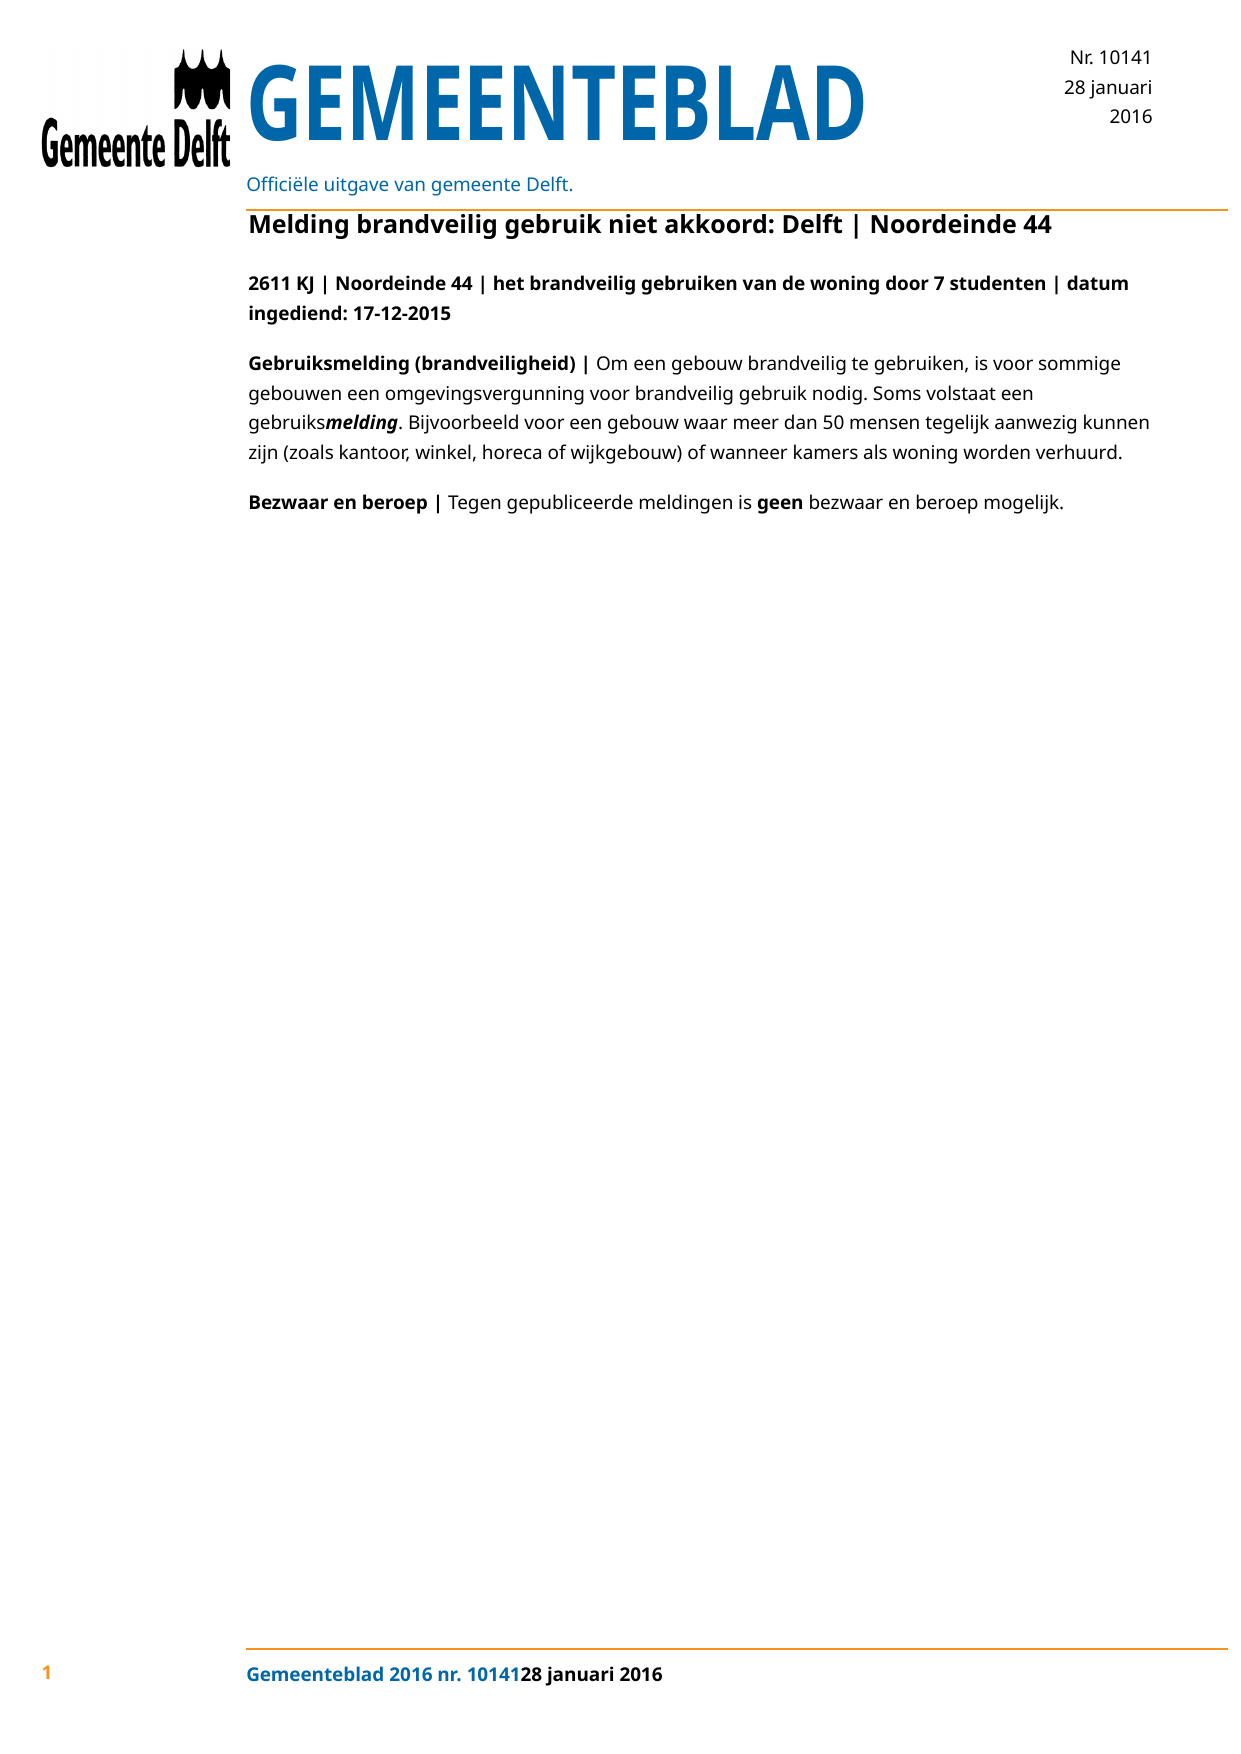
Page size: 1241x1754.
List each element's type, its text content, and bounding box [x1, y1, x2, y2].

text 2611 KJ | Noordeinde 44 | het brandveilig gebruiken van de woning door 7 studenten | datum ingediend: 17-12-2015 [248, 270, 1152, 326]
text Melding brandveilig gebruik niet akkoord: Delft | Noordeinde 44 [248, 211, 1152, 241]
text Gebruiksmelding (brandveiligheid) | Om een gebouw brandveilig te gebruiken, is voor sommige gebouwen een omgevingsvergunning voor brandveilig gebruik nodig. Soms volstaat een gebruiksmelding. Bijvoorbeeld voor een gebouw waar meer dan 50 mensen tegelijk aanwezig kunnen zijn (zoals kantoor, winkel, horeca of wijkgebouw) of wanneer kamers als woning worden verhuurd. [248, 350, 1152, 465]
picture [41, 47, 231, 172]
text Bezwaar en beroep | Tegen gepubliceerde meldingen is geen bezwaar en beroep mogelijk. [248, 489, 1152, 515]
